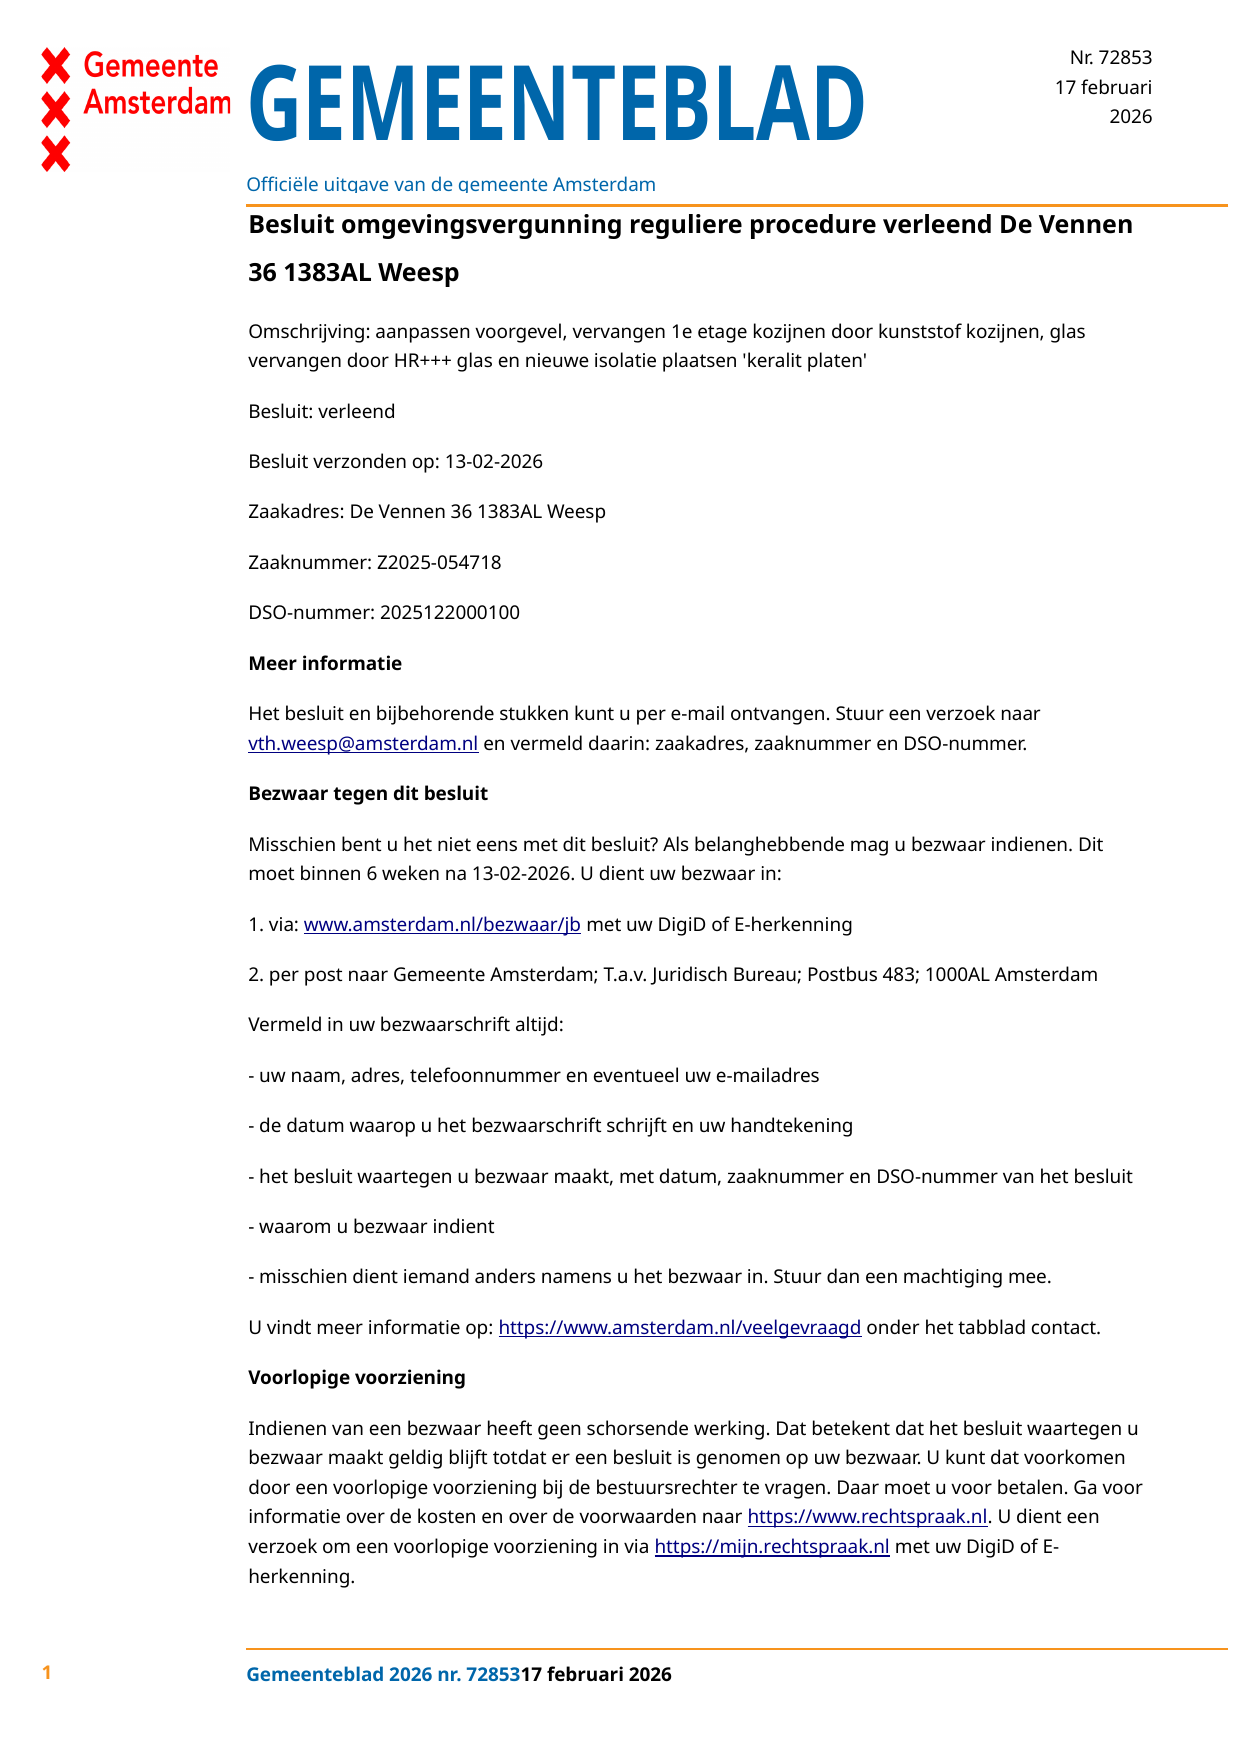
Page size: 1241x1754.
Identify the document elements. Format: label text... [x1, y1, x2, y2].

text Besluit: verleend [248, 398, 1152, 424]
text - de datum waarop u het bezwaarschrift schrijft en uw handtekening [248, 1112, 1152, 1138]
text - waarom u bezwaar indient [248, 1213, 1152, 1239]
text - het besluit waartegen u bezwaar maakt, met datum, zaaknummer en DSO-nummer van het besluit [248, 1163, 1152, 1189]
text Het besluit en bijbehorende stukken kunt u per e-mail ontvangen. Stuur een verzoek naar vth.weesp@amsterdam.nl en vermeld daarin: zaakadres, zaaknummer en DSO-nummer. [248, 700, 1152, 756]
text Omschrijving: aanpassen voorgevel, vervangen 1e etage kozijnen door kunststof kozijnen, glas vervangen door HR+++ glas en nieuwe isolatie plaatsen 'keralit platen' [248, 318, 1152, 373]
text - uw naam, adres, telefoonnummer en eventueel uw e-mailadres [248, 1062, 1152, 1088]
text 1. via: www.amsterdam.nl/bezwaar/jb met uw DigiD of E-herkenning [248, 911, 1152, 937]
text Bezwaar tegen dit besluit [248, 780, 1152, 806]
text Besluit verzonden op: 13-02-2026 [248, 448, 1152, 474]
text Vermeld in uw bezwaarschrift altijd: [248, 1012, 1152, 1037]
text Indienen van een bezwaar heeft geen schorsende werking. Dat betekent dat het besluit waartegen u bezwaar maakt geldig blijft totdat er een besluit is genomen op uw bezwaar. U kunt dat voorkomen door een voorlopige voorziening bij de bestuursrechter te vragen. Daar moet u voor betalen. Ga voor informatie over de kosten en over de voorwaarden naar https://www.rechtspraak.nl. U dient een verzoek om een voorlopige voorziening in via https://mijn.rechtspraak.nl met uw DigiD of E-herkenning. [248, 1415, 1152, 1589]
text Misschien bent u het niet eens met dit besluit? Als belanghebbende mag u bezwaar indienen. Dit moet binnen 6 weken na 13-02-2026. U dient uw bezwaar in: [248, 831, 1152, 886]
text U vindt meer informatie op: https://www.amsterdam.nl/veelgevraagd onder het tabblad contact. [248, 1314, 1152, 1340]
text Zaakadres: De Vennen 36 1383AL Weesp [248, 499, 1152, 524]
text Voorlopige voorziening [248, 1364, 1152, 1390]
picture [41, 47, 231, 172]
text Meer informatie [248, 650, 1152, 676]
text 2. per post naar Gemeente Amsterdam; T.a.v. Juridisch Bureau; Postbus 483; 1000AL Amsterdam [248, 961, 1152, 987]
text Besluit omgevingsvergunning reguliere procedure verleend De Vennen 36 1383AL Weesp [248, 207, 1152, 288]
text DSO-nummer: 2025122000100 [248, 599, 1152, 625]
text - misschien dient iemand anders namens u het bezwaar in. Stuur dan een machtiging mee. [248, 1264, 1152, 1289]
text Zaaknummer: Z2025-054718 [248, 549, 1152, 575]
